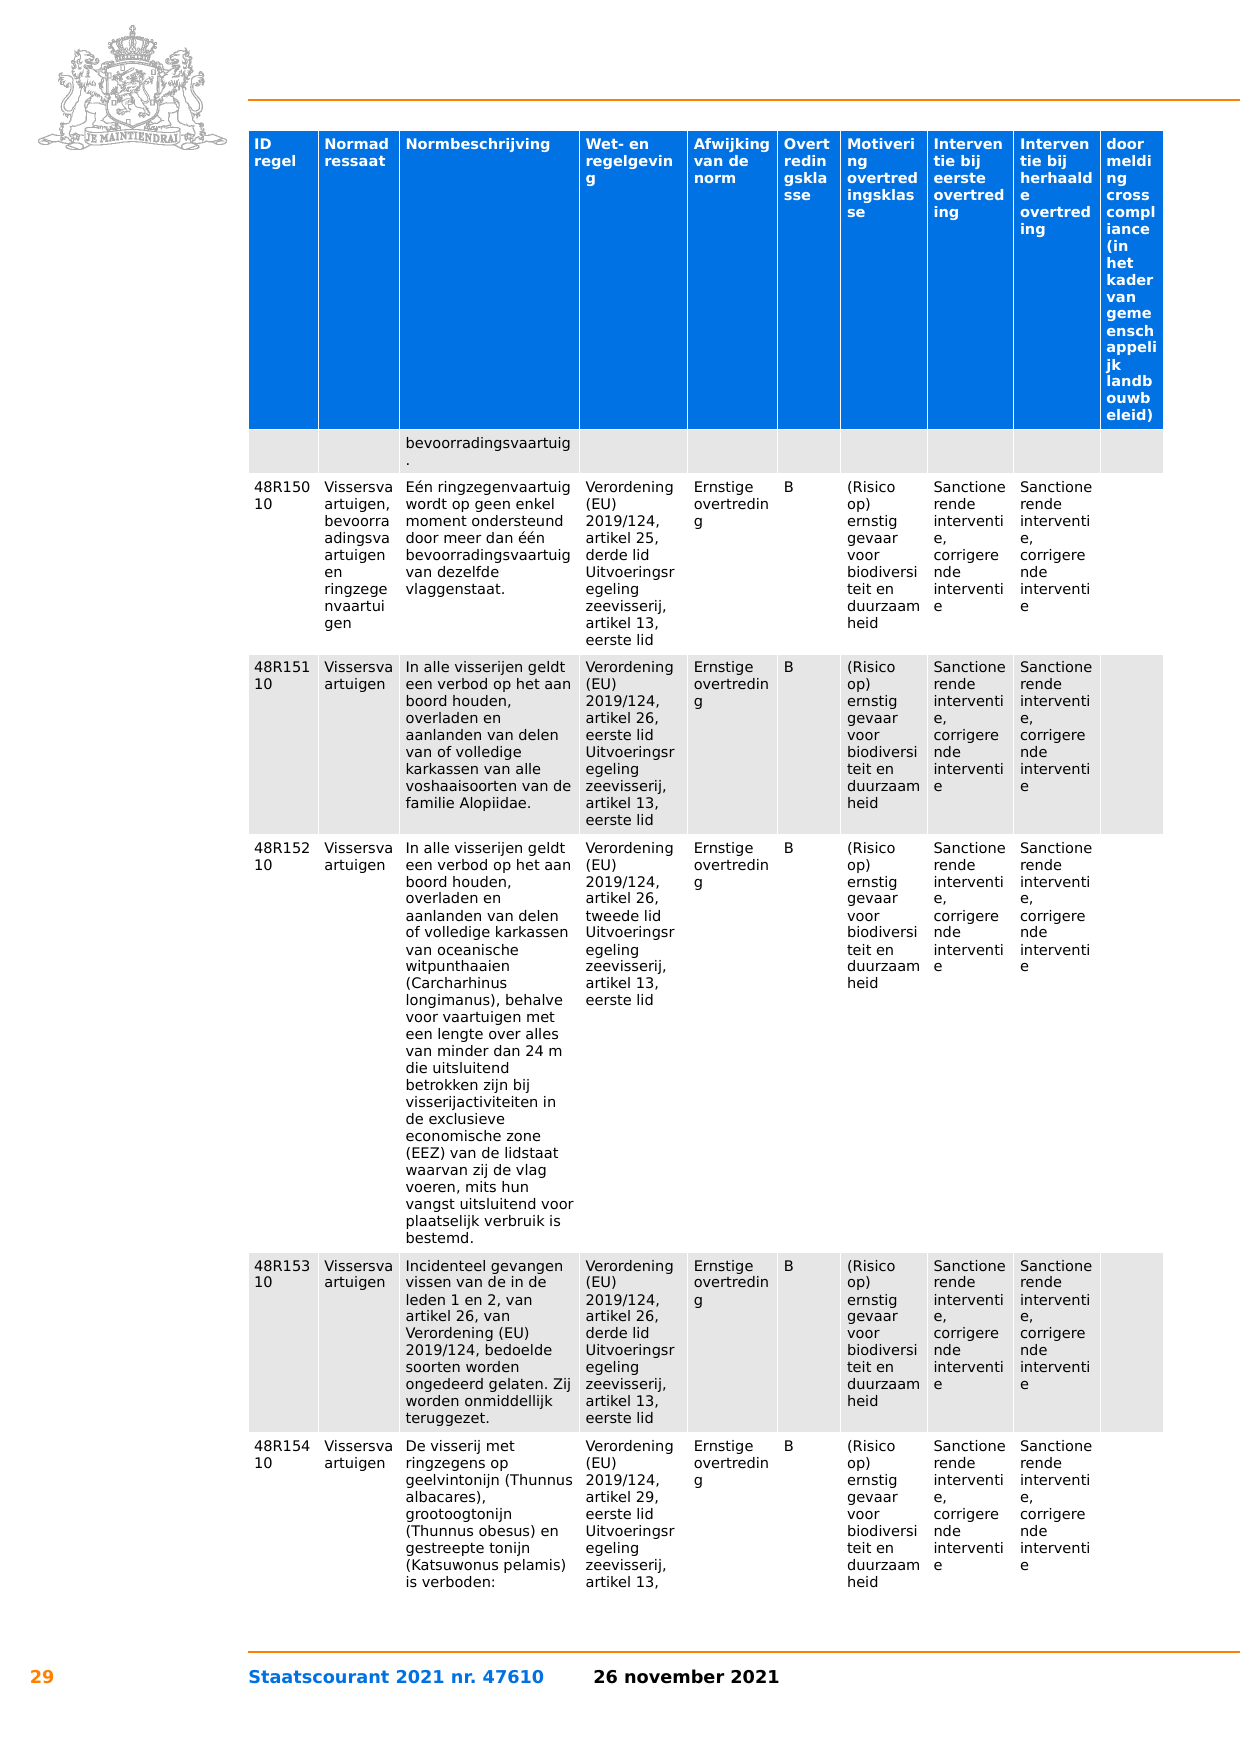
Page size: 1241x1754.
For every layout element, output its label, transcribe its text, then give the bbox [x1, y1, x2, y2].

table_cell Sanctionerende interventie, corrigerende interventie [928, 1253, 1013, 1432]
table_cell Sanctionerende interventie, corrigerende interventie [928, 1433, 1013, 1595]
table_cell 48R15310 [249, 1253, 318, 1432]
table_cell [1101, 1433, 1163, 1595]
table_header doormelding cross compliance (in het kader van gemeenschappelijk landbouwbeleid) [1101, 131, 1163, 429]
table_cell Ernstige overtreding [688, 835, 777, 1252]
table_cell Sanctionerende interventie, corrigerende interventie [1014, 1253, 1100, 1432]
table_cell [1101, 835, 1163, 1252]
table_cell [249, 430, 318, 473]
picture [38, 25, 227, 150]
table_cell Verordening (EU) 2019/124, artikel 25, derde lid Uitvoeringsregeling zeevisserij, artikel 13, eerste lid [580, 474, 687, 653]
table_header Motivering overtredingsklasse [841, 131, 927, 429]
table_cell bevoorradingsvaartuig. [400, 430, 579, 473]
table_cell B [778, 835, 840, 1252]
table_cell (Risico op) ernstig gevaar voor biodiversiteit en duurzaamheid [841, 1253, 927, 1432]
table_cell Ernstige overtreding [688, 1433, 777, 1595]
table_cell Incidenteel gevangen vissen van de in de leden 1 en 2, van artikel 26, van Verordening (EU) 2019/124, bedoelde soorten worden ongedeerd gelaten. Zij worden onmiddellijk teruggezet. [400, 1253, 579, 1432]
table_cell Ernstige overtreding [688, 1253, 777, 1432]
table_cell [688, 430, 777, 473]
table_header Afwijking van de norm [688, 131, 777, 429]
table_header Interventie bij herhaalde overtreding [1014, 131, 1100, 429]
table_cell Ernstige overtreding [688, 655, 777, 834]
table_cell Eén ringzegenvaartuig wordt op geen enkel moment ondersteund door meer dan één bevoorradingsvaartuig van dezelfde vlaggenstaat. [400, 474, 579, 653]
table_cell In alle visserijen geldt een verbod op het aan boord houden, overladen en aanlanden van delen van of volledige karkassen van alle voshaaisoorten van de familie Alopiidae. [400, 655, 579, 834]
table_cell 48R15410 [249, 1433, 318, 1595]
table_header Interventie bij eerste overtreding [928, 131, 1013, 429]
table_cell In alle visserijen geldt een verbod op het aan boord houden, overladen en aanlanden van delen of volledige karkassen van oceanische witpunthaaien (Carcharhinus longimanus), behalve voor vaartuigen met een lengte over alles van minder dan 24 m die uitsluitend betrokken zijn bij visserijactiviteiten in de exclusieve economische zone (EEZ) van de lidstaat waarvan zij de vlag voeren, mits hun vangst uitsluitend voor plaatselijk verbruik is bestemd. [400, 835, 579, 1252]
table_header Wet- en regelgeving [580, 131, 687, 429]
table_cell Sanctionerende interventie, corrigerende interventie [1014, 474, 1100, 653]
table_cell B [778, 655, 840, 834]
table_header ID regel [249, 131, 318, 429]
table_cell [1101, 1253, 1163, 1432]
table_cell [841, 430, 927, 473]
table_cell Verordening (EU) 2019/124, artikel 26, eerste lid Uitvoeringsregeling zeevisserij, artikel 13, eerste lid [580, 655, 687, 834]
table_cell B [778, 1433, 840, 1595]
table_header Normbeschrijving [400, 131, 579, 429]
table_cell [580, 430, 687, 473]
table_cell Vissersvaartuigen [319, 1253, 399, 1432]
table_cell [1014, 430, 1100, 473]
table_cell Vissersvaartuigen [319, 655, 399, 834]
table_cell (Risico op) ernstig gevaar voor biodiversiteit en duurzaamheid [841, 835, 927, 1252]
table_cell Sanctionerende interventie, corrigerende interventie [928, 835, 1013, 1252]
table_cell Verordening (EU) 2019/124, artikel 26, tweede lid Uitvoeringsregeling zeevisserij, artikel 13, eerste lid [580, 835, 687, 1252]
table_cell 48R15010 [249, 474, 318, 653]
table_cell De visserij met ringzegens op geelvintonijn (Thunnus albacares), grootoogtonijn (Thunnus obesus) en gestreepte tonijn (Katsuwonus pelamis) is verboden: [400, 1433, 579, 1595]
table_cell Sanctionerende interventie, corrigerende interventie [1014, 835, 1100, 1252]
table_cell Sanctionerende interventie, corrigerende interventie [1014, 655, 1100, 834]
table_cell [928, 430, 1013, 473]
table_cell Vissersvaartuigen [319, 1433, 399, 1595]
table_cell 48R15210 [249, 835, 318, 1252]
table_header Overtredingsklasse [778, 131, 840, 429]
table_cell Sanctionerende interventie, corrigerende interventie [1014, 1433, 1100, 1595]
table_cell [1101, 474, 1163, 653]
table_cell (Risico op) ernstig gevaar voor biodiversiteit en duurzaamheid [841, 655, 927, 834]
table_cell [1101, 655, 1163, 834]
table_cell Ernstige overtreding [688, 474, 777, 653]
table_cell Verordening (EU) 2019/124, artikel 29, eerste lid Uitvoeringsregeling zeevisserij, artikel 13, [580, 1433, 687, 1595]
table_cell [319, 430, 399, 473]
table_header Normadressaat [319, 131, 399, 429]
table_cell (Risico op) ernstig gevaar voor biodiversiteit en duurzaamheid [841, 474, 927, 653]
table_cell [778, 430, 840, 473]
table_cell 48R15110 [249, 655, 318, 834]
table_cell [1101, 430, 1163, 473]
table_cell Verordening (EU) 2019/124, artikel 26, derde lid Uitvoeringsregeling zeevisserij, artikel 13, eerste lid [580, 1253, 687, 1432]
table_cell B [778, 1253, 840, 1432]
table_cell Vissersvaartuigen, bevoorraadingsvaartuigen en ringzegenvaartuigen [319, 474, 399, 653]
table_cell Sanctionerende interventie, corrigerende interventie [928, 655, 1013, 834]
table_cell Vissersvaartuigen [319, 835, 399, 1252]
table_cell Sanctionerende interventie, corrigerende interventie [928, 474, 1013, 653]
table_cell (Risico op) ernstig gevaar voor biodiversiteit en duurzaamheid [841, 1433, 927, 1595]
table_cell B [778, 474, 840, 653]
